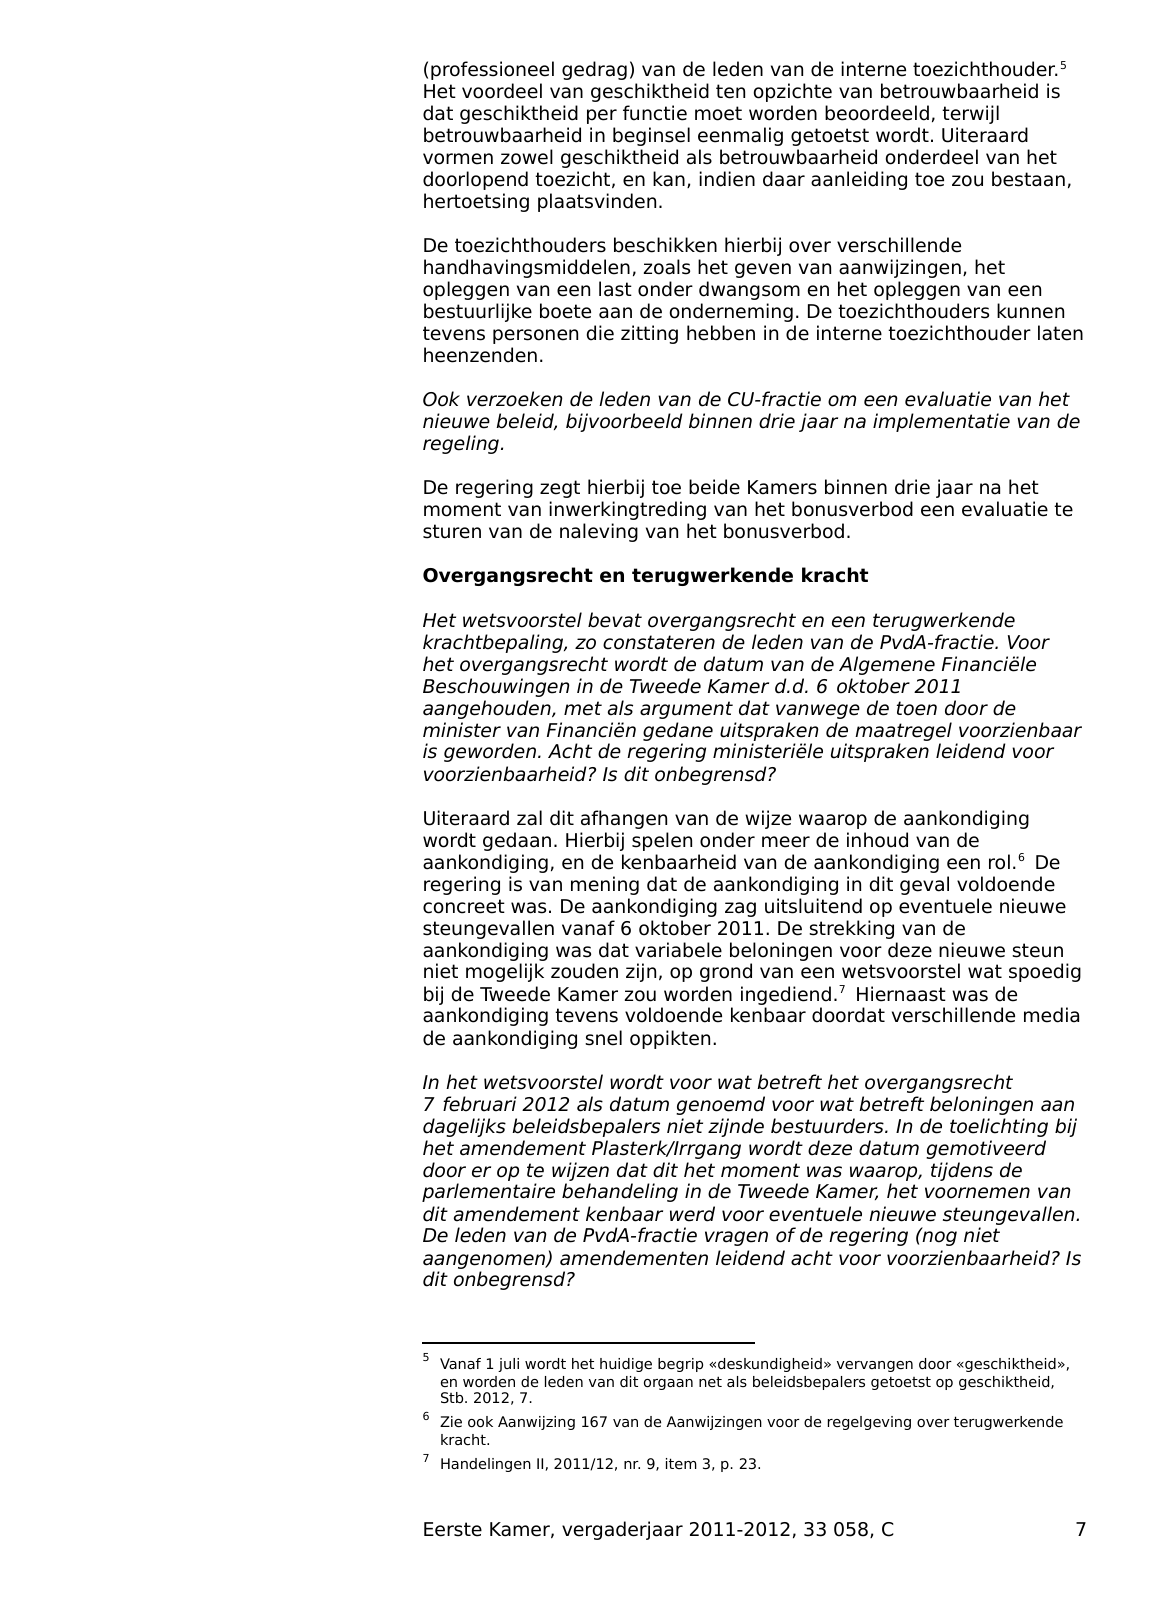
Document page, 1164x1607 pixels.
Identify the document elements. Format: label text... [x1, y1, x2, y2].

text De toezichthouders beschikken hierbij over verschillende handhavingsmiddelen, zoals het geven van aanwijzingen, het opleggen van een last onder dwangsom en het opleggen van een bestuurlijke boete aan de onderneming. De toezichthouders kunnen tevens personen die zitting hebben in de interne toezichthouder laten heenzenden. [422, 235, 1087, 367]
text (professioneel gedrag) van de leden van de interne toezichthouder. Het voordeel van geschiktheid ten opzichte van betrouwbaarheid is dat geschiktheid per functie moet worden beoordeeld, terwijl betrouwbaarheid in beginsel eenmalig getoetst wordt. Uiteraard vormen zowel geschiktheid als betrouwbaarheid onderdeel van het doorlopend toezicht, en kan, indien daar aanleiding toe zou bestaan, hertoetsing plaatsvinden. [422, 59, 1087, 213]
text Handelingen II, 2011/12, nr. 9, item 3, p. 23. [422, 1452, 1087, 1474]
text Vanaf 1 juli wordt het huidige begrip «deskundigheid» vervangen door «geschiktheid», en worden de leden van dit orgaan net als beleidsbepalers getoetst op geschiktheid, Stb. 2012, 7. [422, 1352, 1087, 1407]
text De regering zegt hierbij toe beide Kamers binnen drie jaar na het moment van inwerkingtreding van het bonusverbod een evaluatie te sturen van de naleving van het bonusverbod. [422, 477, 1087, 543]
text Ook verzoeken de leden van de CU-fractie om een evaluatie van het nieuwe beleid, bijvoorbeeld binnen drie jaar na implementatie van de regeling. [422, 389, 1087, 455]
text In het wetsvoorstel wordt voor wat betreft het overgangsrecht 7 februari 2012 als datum genoemd voor wat betreft beloningen aan dagelijks beleidsbepalers niet zijnde bestuurders. In de toelichting bij het amendement Plasterk/Irrgang wordt deze datum gemotiveerd door er op te wijzen dat dit het moment was waarop, tijdens de parlementaire behandeling in de Tweede Kamer, het voornemen van dit amendement kenbaar werd voor eventuele nieuwe steungevallen. De leden van de PvdA-fractie vragen of de regering (nog niet aangenomen) amendementen leidend acht voor voorzienbaarheid? Is dit onbegrensd? [422, 1072, 1087, 1291]
text Het wetsvoorstel bevat overgangsrecht en een terugwerkende krachtbepaling, zo constateren de leden van de PvdA-fractie. Voor het overgangsrecht wordt de datum van de Algemene Financiële Beschouwingen in de Tweede Kamer d.d. 6 oktober 2011 aangehouden, met als argument dat vanwege de toen door de minister van Financiën gedane uitspraken de maatregel voorzienbaar is geworden. Acht de regering ministeriële uitspraken leidend voor voorzienbaarheid? Is dit onbegrensd? [422, 609, 1087, 785]
text Zie ook Aanwijzing 167 van de Aanwijzingen voor de regelgeving over terugwerkende kracht. [422, 1410, 1087, 1449]
subtitle Overgangsrecht en terugwerkende kracht [422, 565, 1087, 587]
text Uiteraard zal dit afhangen van de wijze waarop de aankondiging wordt gedaan. Hierbij spelen onder meer de inhoud van de aankondiging, en de kenbaarheid van de aankondiging een rol. De regering is van mening dat de aankondiging in dit geval voldoende concreet was. De aankondiging zag uitsluitend op eventuele nieuwe steungevallen vanaf 6 oktober 2011. De strekking van de aankondiging was dat variabele beloningen voor deze nieuwe steun niet mogelijk zouden zijn, op grond van een wetsvoorstel wat spoedig bij de Tweede Kamer zou worden ingediend. Hiernaast was de aankondiging tevens voldoende kenbaar doordat verschillende media de aankondiging snel oppikten. [422, 808, 1087, 1049]
